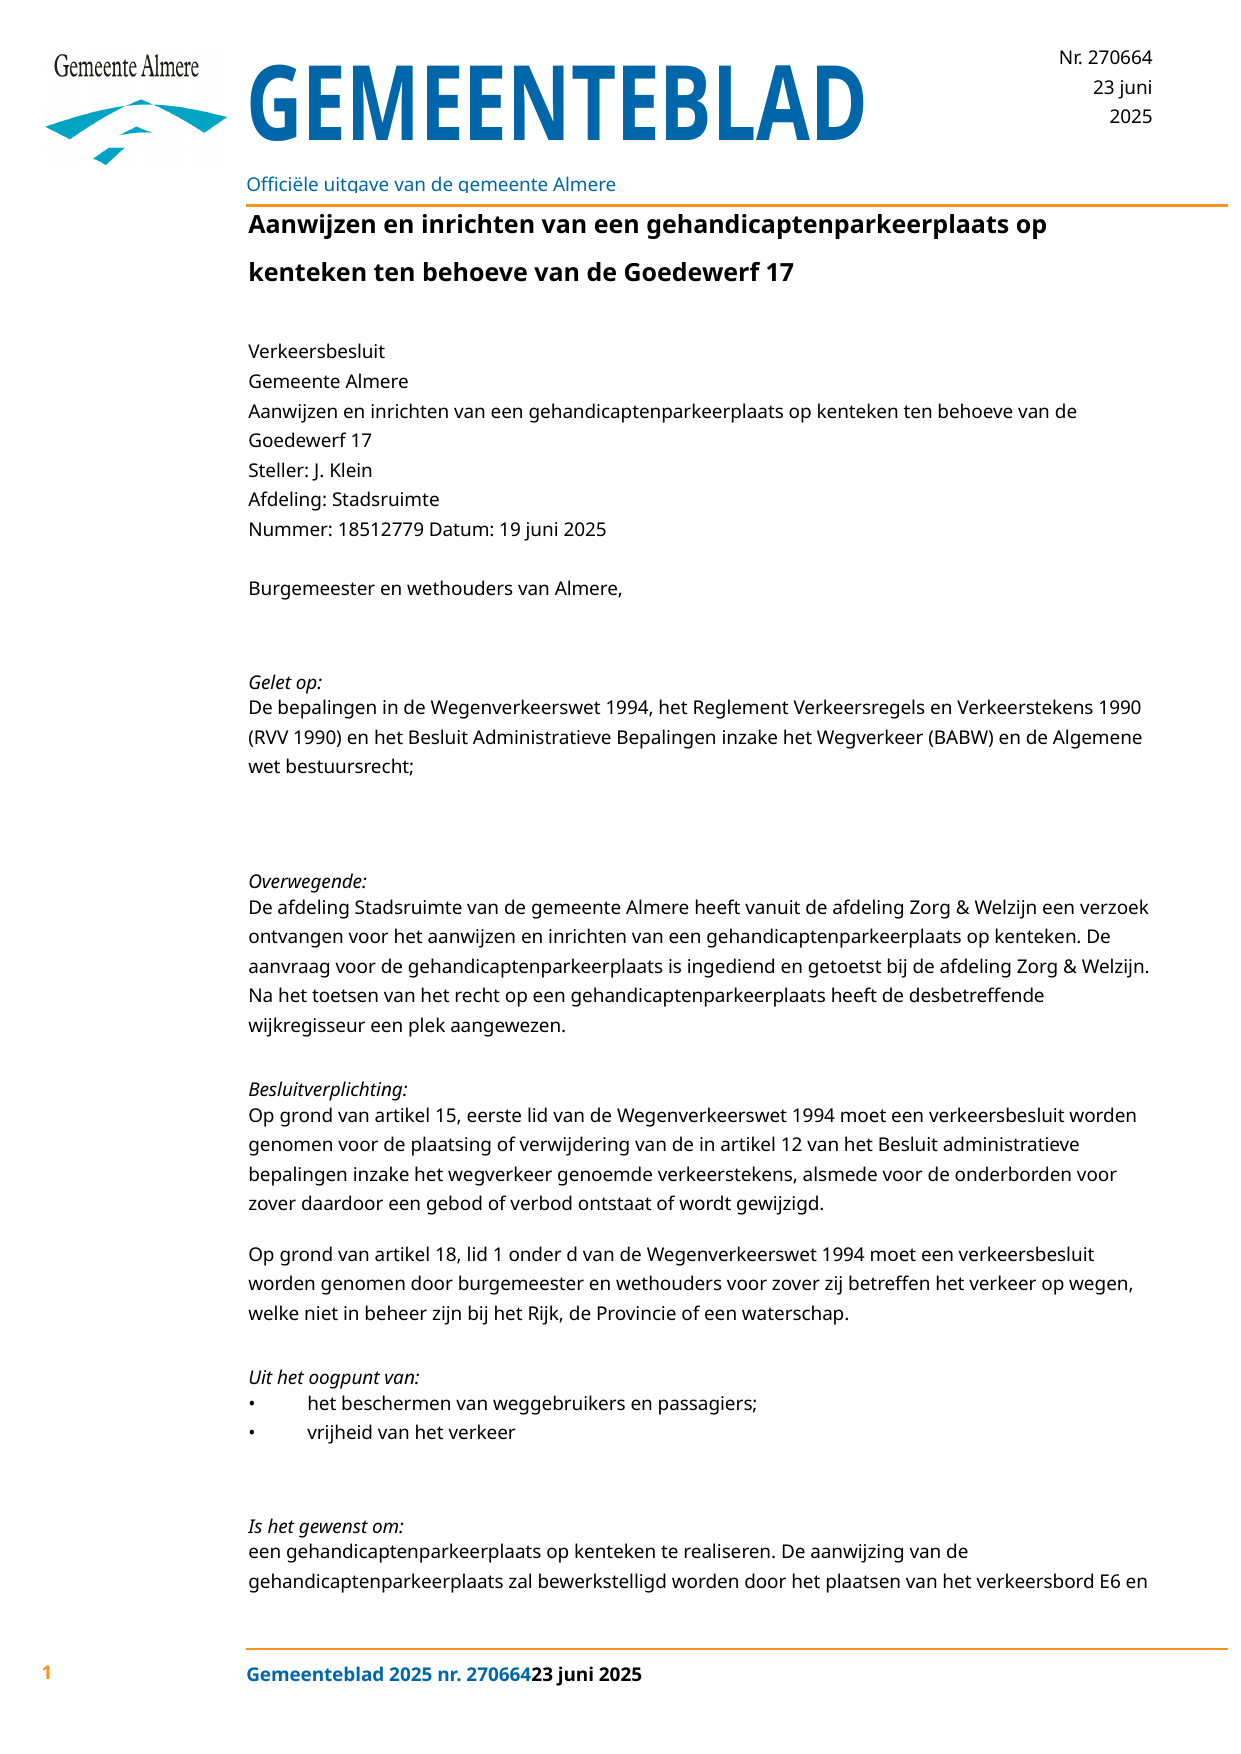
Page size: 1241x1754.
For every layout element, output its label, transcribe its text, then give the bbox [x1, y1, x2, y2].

text Burgemeester en wethouders van Almere, [248, 575, 1152, 601]
text Is het gewenst om: [248, 1513, 1152, 1539]
picture [41, 47, 231, 172]
text Gelet op: [248, 669, 1152, 694]
text Steller: J. Klein [248, 457, 1152, 483]
text Besluitverplichting: [248, 1076, 1152, 1102]
text De afdeling Stadsruimte van de gemeente Almere heeft vanuit de afdeling Zorg & Welzijn een verzoek ontvangen voor het aanwijzen en inrichten van een gehandicaptenparkeerplaats op kenteken. De aanvraag voor de gehandicaptenparkeerplaats is ingediend en getoetst bij de afdeling Zorg & Welzijn. Na het toetsen van het recht op een gehandicaptenparkeerplaats heeft de desbetreffende wijkregisseur een plek aangewezen. [248, 894, 1152, 1038]
text Op grond van artikel 15, eerste lid van de Wegenverkeerswet 1994 moet een verkeersbesluit worden genomen voor de plaatsing of verwijdering van de in artikel 12 van het Besluit administratieve bepalingen inzake het wegverkeer genoemde verkeerstekens, alsmede voor de onderborden voor zover daardoor een gebod of verbod ontstaat of wordt gewijzigd. [248, 1102, 1152, 1216]
text Op grond van artikel 18, lid 1 onder d van de Wegenverkeerswet 1994 moet een verkeersbesluit worden genomen door burgemeester en wethouders voor zover zij betreffen het verkeer op wegen, welke niet in beheer zijn bij het Rijk, de Provincie of een waterschap. [248, 1241, 1152, 1326]
text Aanwijzen en inrichten van een gehandicaptenparkeerplaats op kenteken ten behoeve van de Goedewerf 17 [248, 398, 1152, 453]
text Overwegende: [248, 868, 1152, 894]
text Gemeente Almere [248, 368, 1152, 394]
text Nummer: 18512779 Datum: 19 juni 2025 [248, 516, 1152, 542]
text een gehandicaptenparkeerplaats op kenteken te realiseren. De aanwijzing van de gehandicaptenparkeerplaats zal bewerkstelligd worden door het plaatsen van het verkeersbord E6 en [248, 1539, 1152, 1594]
list vrijheid van het verkeer [248, 1419, 1152, 1445]
list het beschermen van weggebruikers en passagiers; [248, 1390, 1152, 1416]
text Uit het oogpunt van: [248, 1364, 1152, 1390]
text Afdeling: Stadsruimte [248, 487, 1152, 512]
text Aanwijzen en inrichten van een gehandicaptenparkeerplaats op kenteken ten behoeve van de Goedewerf 17 [248, 207, 1152, 288]
text Verkeersbesluit [248, 339, 1152, 364]
text De bepalingen in de Wegenverkeerswet 1994, het Reglement Verkeersregels en Verkeerstekens 1990 (RVV 1990) en het Besluit Administratieve Bepalingen inzake het Wegverkeer (BABW) en de Algemene wet bestuursrecht; [248, 694, 1152, 779]
